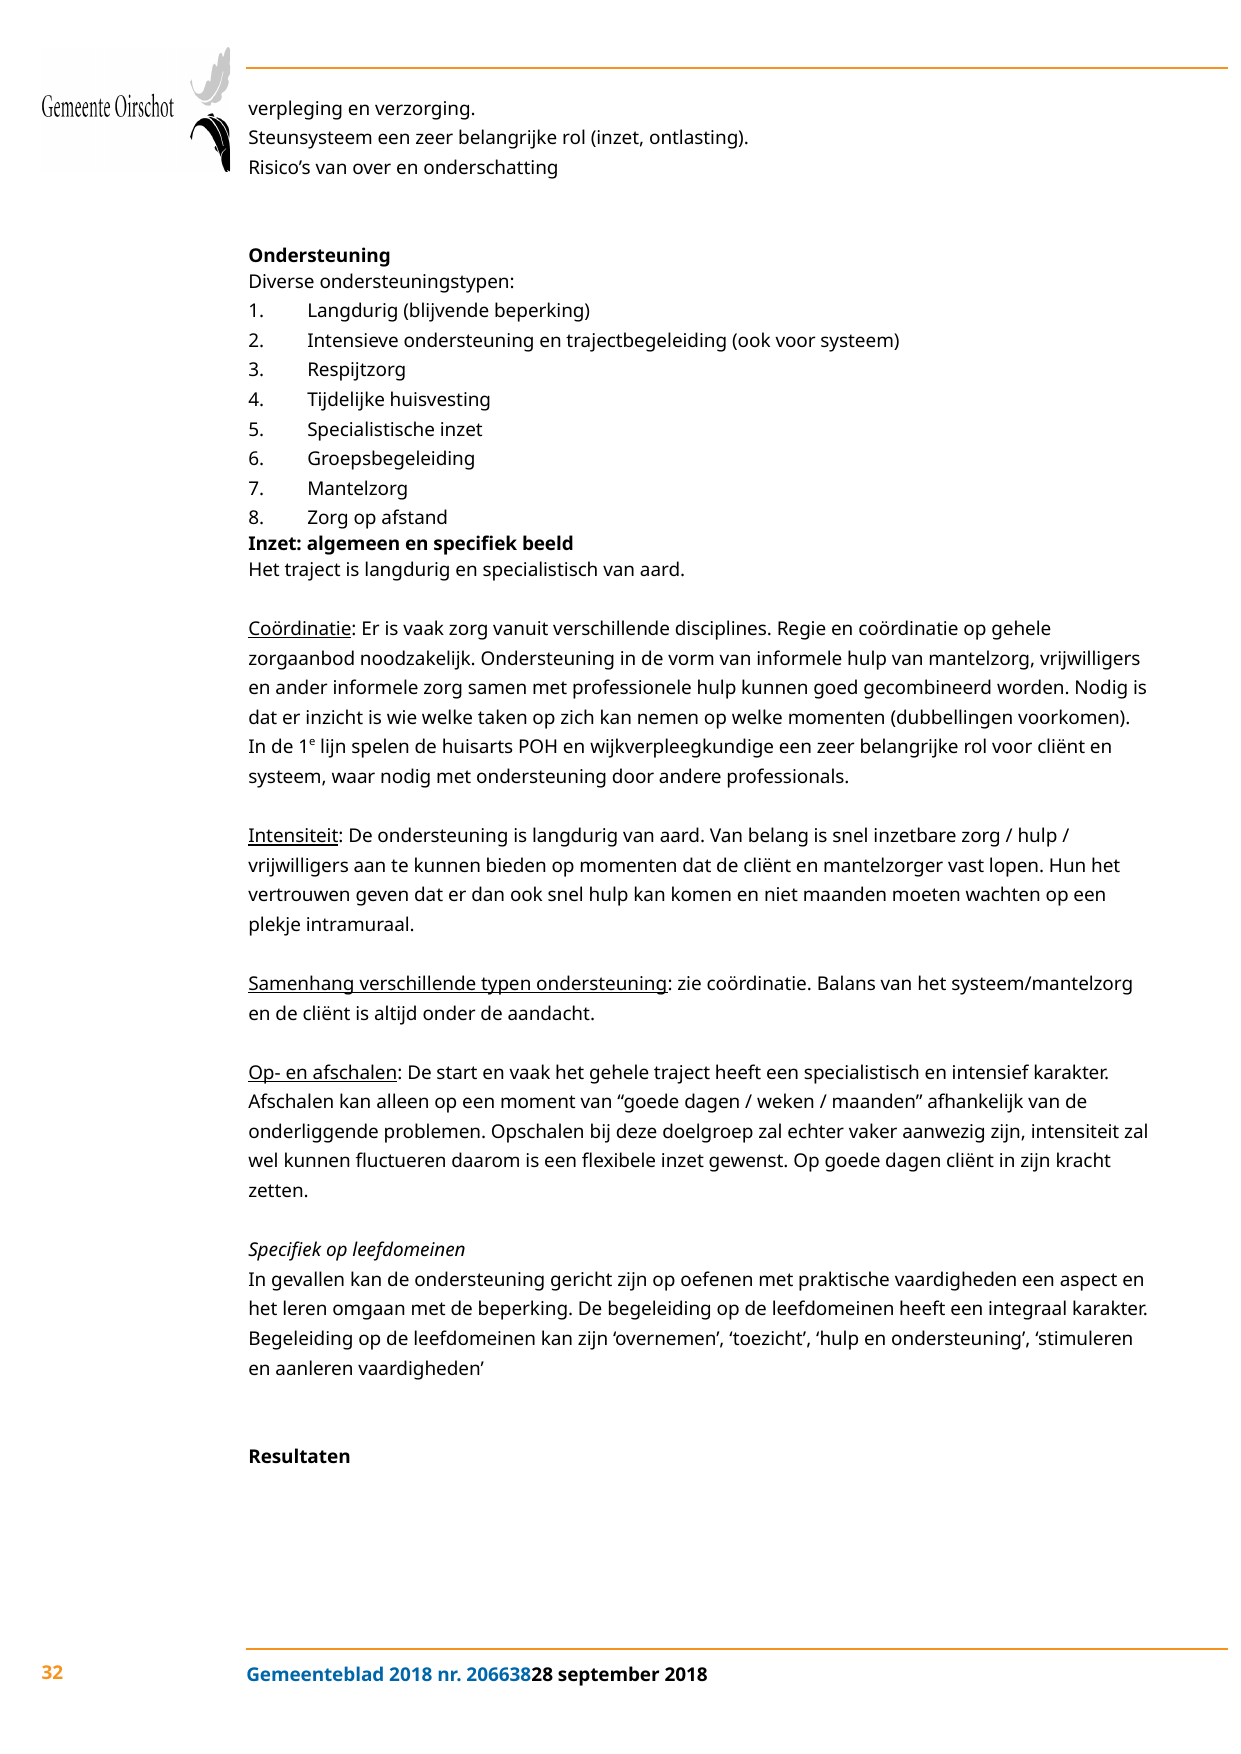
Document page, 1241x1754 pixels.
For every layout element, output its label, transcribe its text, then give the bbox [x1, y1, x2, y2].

table_header Ondersteuning [248, 242, 1152, 268]
table_cell Diverse ondersteuningstypen: Langdurig (blijvende beperking) Intensieve ondersteuning en trajectbegeleiding (ook voor systeem) Respijtzorg Tijdelijke huisvesting Specialistische inzet Groepsbegeleiding Mantelzorg Zorg op afstand [248, 268, 1152, 530]
table_cell Inzet: algemeen en specifiek beeld [248, 530, 1152, 556]
table_header Resultaten [248, 1443, 1152, 1469]
table_cell Het traject is langdurig en specialistisch van aard. Coördinatie: Er is vaak zorg vanuit verschillende disciplines. Regie en coördinatie op gehele zorgaanbod noodzakelijk. Ondersteuning in de vorm van informele hulp van mantelzorg, vrijwilligers en ander informele zorg samen met professionele hulp kunnen goed gecombineerd worden. Nodig is dat er inzicht is wie welke taken op zich kan nemen op welke momenten (dubbellingen voorkomen). In de 1e lijn spelen de huisarts POH en wijkverpleegkundige een zeer belangrijke rol voor cliënt en systeem, waar nodig met ondersteuning door andere professionals. Intensiteit: De ondersteuning is langdurig van aard. Van belang is snel inzetbare zorg / hulp / vrijwilligers aan te kunnen bieden op momenten dat de cliënt en mantelzorger vast lopen. Hun het vertrouwen geven dat er dan ook snel hulp kan komen en niet maanden moeten wachten op een plekje intramuraal. Samenhang verschillende typen ondersteuning: zie coördinatie. Balans van het systeem/mantelzorg en de cliënt is altijd onder de aandacht. Op- en afschalen: De start en vaak het gehele traject heeft een specialistisch en intensief karakter. Afschalen kan alleen op een moment van “goede dagen / weken / maanden” afhankelijk van de onderliggende problemen. Opschalen bij deze doelgroep zal echter vaker aanwezig zijn, intensiteit zal wel kunnen fluctueren daarom is een flexibele inzet gewenst. Op goede dagen cliënt in zijn kracht zetten. Specifiek op leefdomeinen In gevallen kan de ondersteuning gericht zijn op oefenen met praktische vaardigheden een aspect en het leren omgaan met de beperking. De begeleiding op de leefdomeinen heeft een integraal karakter. Begeleiding op de leefdomeinen kan zijn ‘overnemen’, ‘toezicht’, ‘hulp en ondersteuning’, ‘stimuleren en aanleren vaardigheden’ [248, 556, 1152, 1381]
table_cell verpleging en verzorging. Steunsysteem een zeer belangrijke rol (inzet, ontlasting). Risico’s van over en onderschatting [248, 95, 1152, 180]
picture [41, 47, 231, 172]
